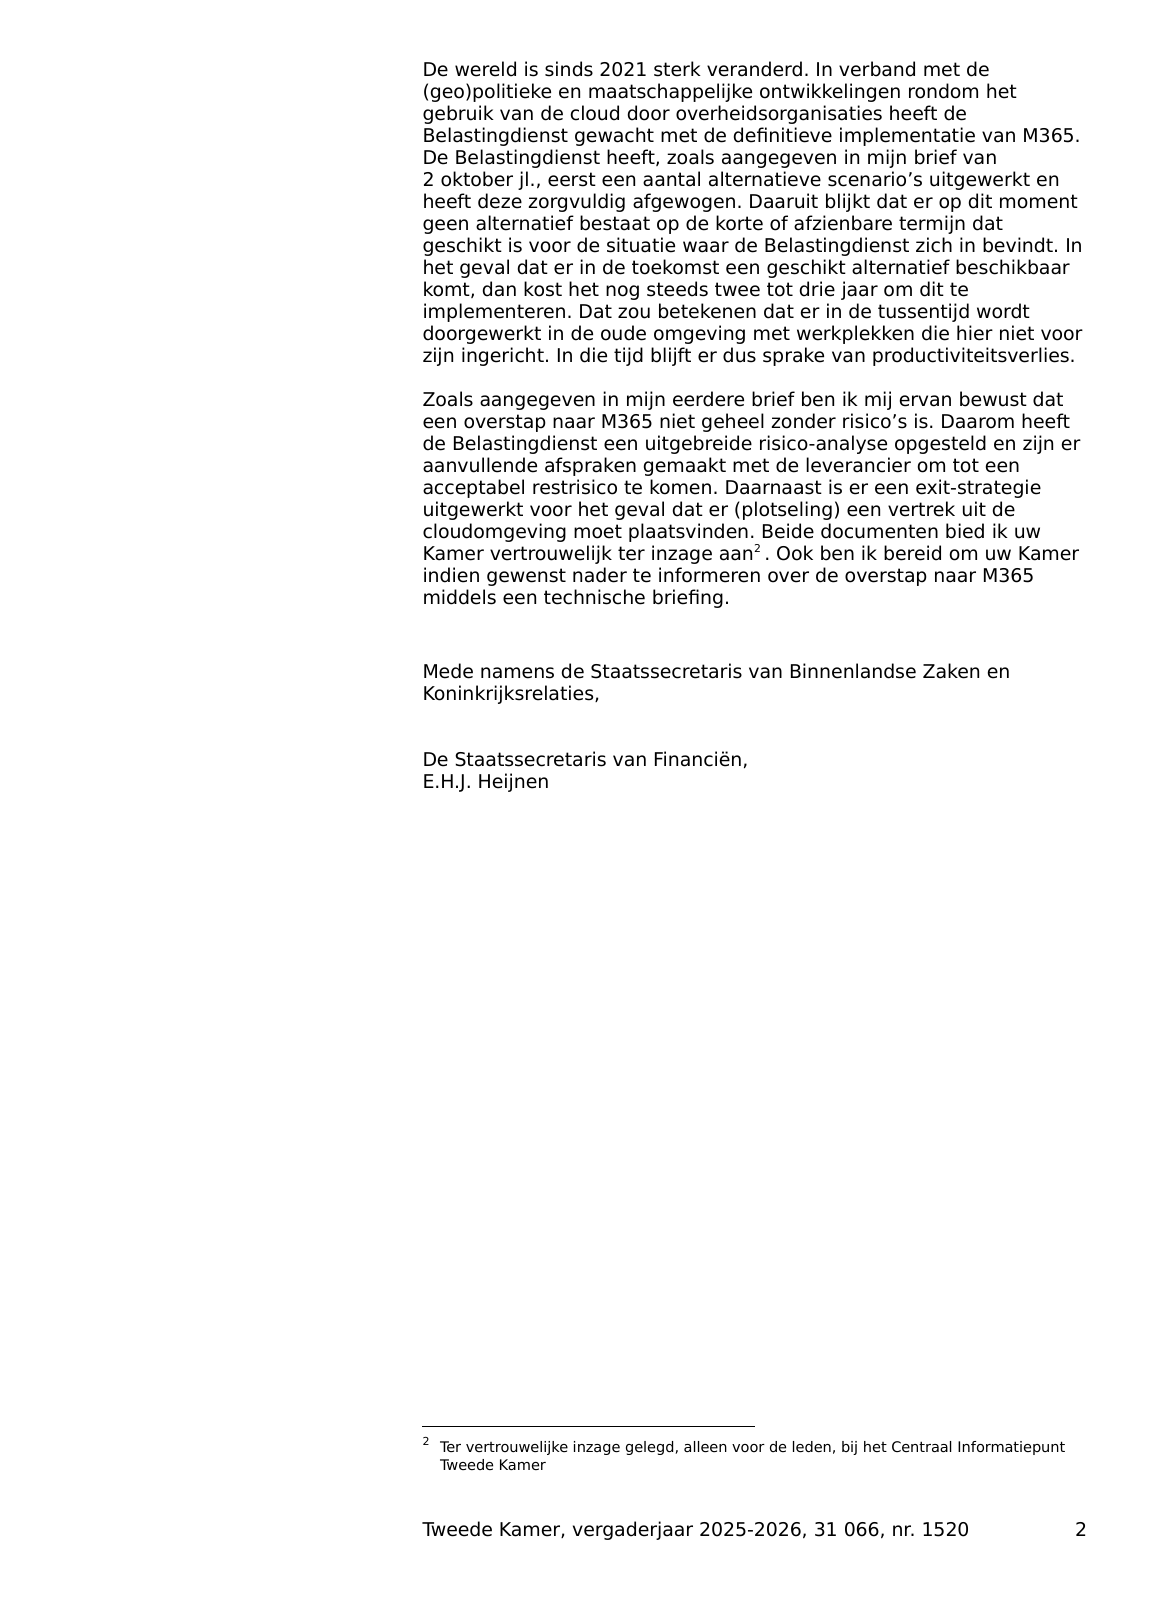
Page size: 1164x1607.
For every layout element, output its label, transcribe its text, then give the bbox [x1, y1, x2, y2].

text Mede namens de Staatssecretaris van Binnenlandse Zaken en Koninkrijksrelaties, [422, 639, 1087, 727]
text De Staatssecretaris van Financiën, E.H.J. Heijnen [422, 749, 1087, 793]
text De wereld is sinds 2021 sterk veranderd. In verband met de (geo)politieke en maatschappelijke ontwikkelingen rondom het gebruik van de cloud door overheidsorganisaties heeft de Belastingdienst gewacht met de definitieve implementatie van M365. De Belastingdienst heeft, zoals aangegeven in mijn brief van 2 oktober jl., eerst een aantal alternatieve scenario’s uitgewerkt en heeft deze zorgvuldig afgewogen. Daaruit blijkt dat er op dit moment geen alternatief bestaat op de korte of afzienbare termijn dat geschikt is voor de situatie waar de Belastingdienst zich in bevindt. In het geval dat er in de toekomst een geschikt alternatief beschikbaar komt, dan kost het nog steeds twee tot drie jaar om dit te implementeren. Dat zou betekenen dat er in de tussentijd wordt doorgewerkt in de oude omgeving met werkplekken die hier niet voor zijn ingericht. In die tijd blijft er dus sprake van productiviteitsverlies. [422, 59, 1087, 367]
text Zoals aangegeven in mijn eerdere brief ben ik mij ervan bewust dat een overstap naar M365 niet geheel zonder risico’s is. Daarom heeft de Belastingdienst een uitgebreide risico-analyse opgesteld en zijn er aanvullende afspraken gemaakt met de leverancier om tot een acceptabel restrisico te komen. Daarnaast is er een exit-strategie uitgewerkt voor het geval dat er (plotseling) een vertrek uit de cloudomgeving moet plaatsvinden. Beide documenten bied ik uw Kamer vertrouwelijk ter inzage aan. Ook ben ik bereid om uw Kamer indien gewenst nader te informeren over de overstap naar M365 middels een technische briefing. [422, 389, 1087, 609]
text Ter vertrouwelijke inzage gelegd, alleen voor de leden, bij het Centraal Informatiepunt Tweede Kamer [422, 1435, 1087, 1474]
